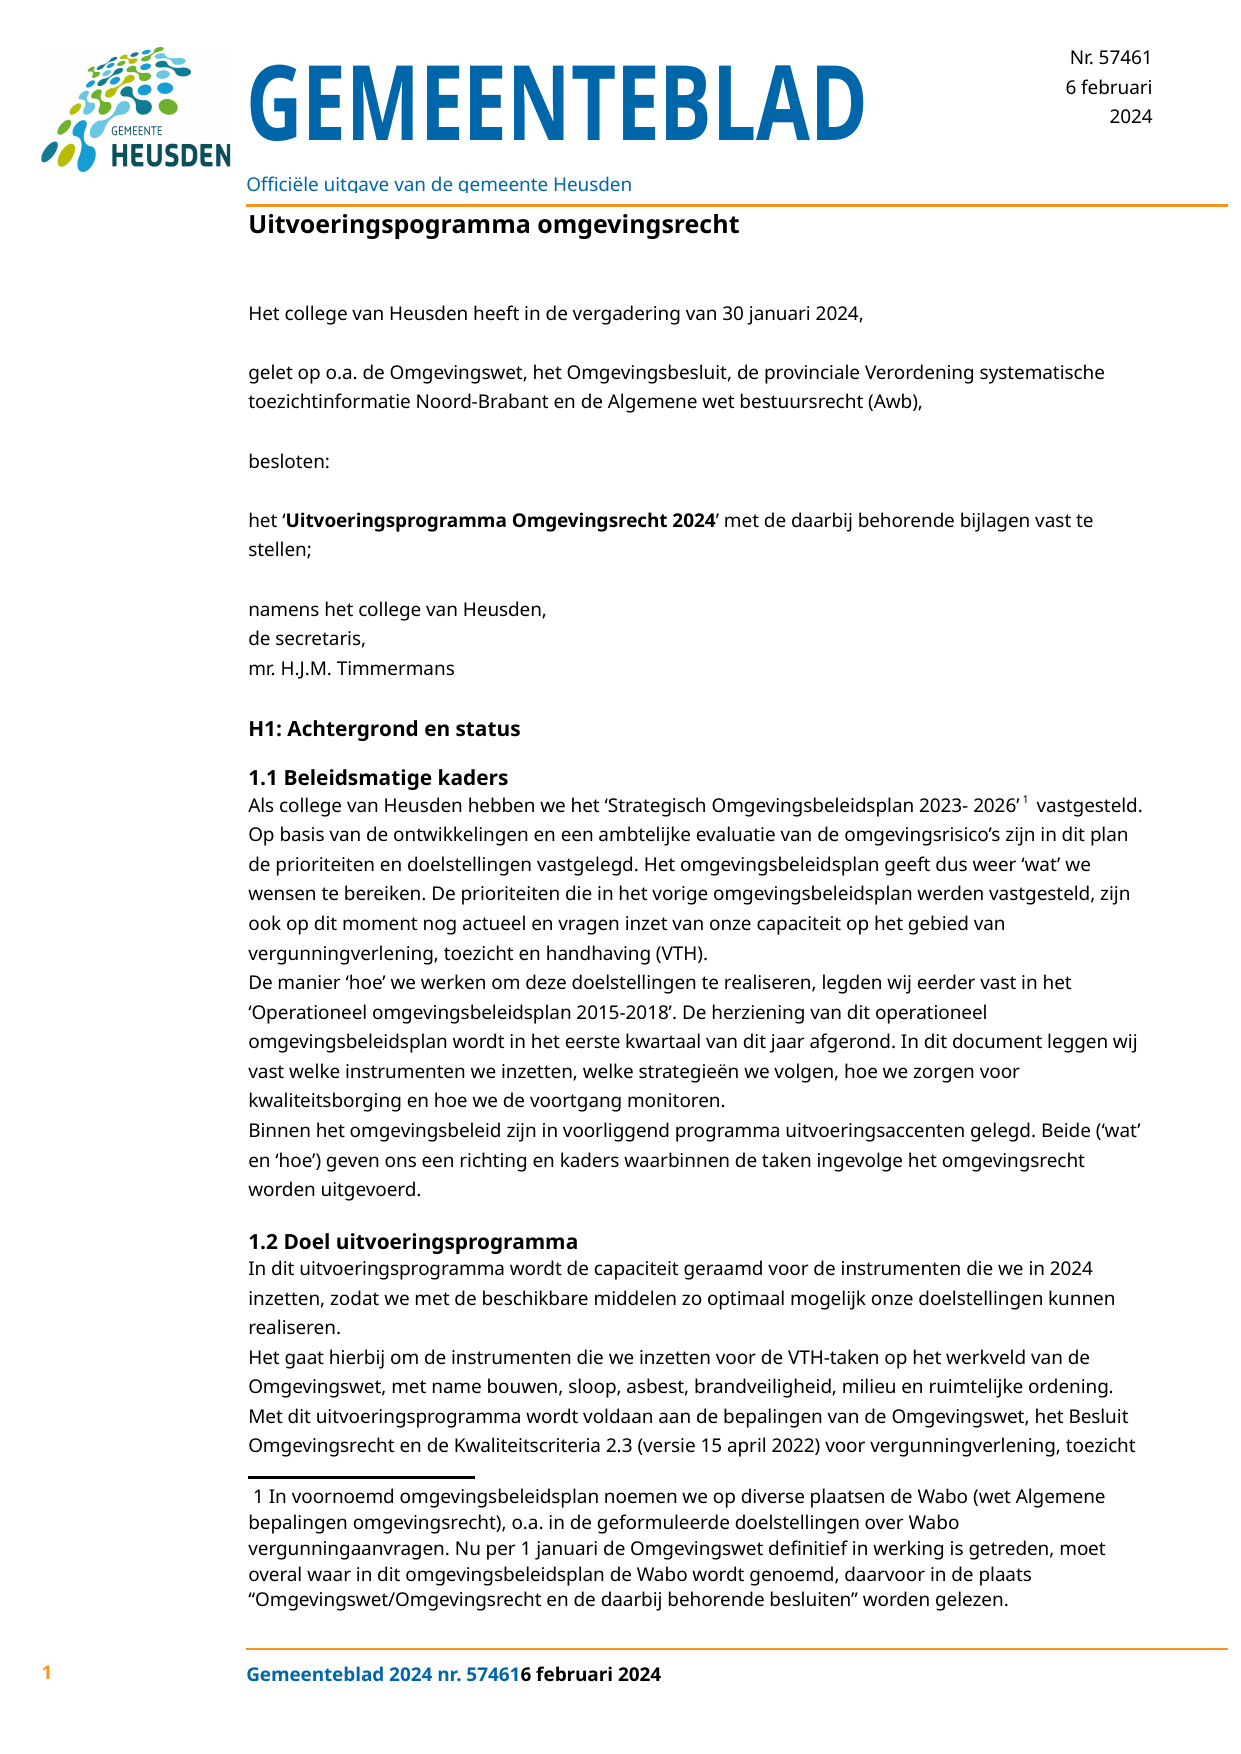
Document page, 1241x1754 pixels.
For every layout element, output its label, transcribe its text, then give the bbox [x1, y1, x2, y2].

text het ‘Uitvoeringsprogramma Omgevingsrecht 2024’ met de daarbij behorende bijlagen vast te stellen; [248, 507, 1152, 562]
text Binnen het omgevingsbeleid zijn in voorliggend programma uitvoeringsaccenten gelegd. Beide (‘wat’ en ‘hoe’) geven ons een richting en kaders waarbinnen de taken ingevolge het omgevingsrecht worden uitgevoerd. [248, 1117, 1152, 1202]
text namens het college van Heusden, [248, 596, 1152, 621]
text Met dit uitvoeringsprogramma wordt voldaan aan de bepalingen van de Omgevingswet, het Besluit Omgevingsrecht en de Kwaliteitscriteria 2.3 (versie 15 april 2022) voor vergunningverlening, toezicht [248, 1403, 1152, 1458]
text H1: Achtergrond en status [248, 714, 1152, 742]
text 1.1 Beleidsmatige kaders [248, 763, 1152, 792]
text Het college van Heusden heeft in de vergadering van 30 januari 2024, [248, 300, 1152, 326]
picture [41, 47, 231, 172]
text Uitvoeringspogramma omgevingsrecht [248, 207, 1152, 241]
text de secretaris, [248, 625, 1152, 651]
text 1.2 Doel uitvoeringsprogramma [248, 1227, 1152, 1255]
text In dit uitvoeringsprogramma wordt de capaciteit geraamd voor de instrumenten die we in 2024 inzetten, zodat we met de beschikbare middelen zo optimaal mogelijk onze doelstellingen kunnen realiseren. [248, 1255, 1152, 1340]
text Als college van Heusden hebben we het ‘Strategisch Omgevingsbeleidsplan 2023- 2026’ vastgesteld. Op basis van de ontwikkelingen en een ambtelijke evaluatie van de omgevingsrisico’s zijn in dit plan de prioriteiten en doelstellingen vastgelegd. Het omgevingsbeleidsplan geeft dus weer ‘wat’ we wensen te bereiken. De prioriteiten die in het vorige omgevingsbeleidsplan werden vastgesteld, zijn ook op dit moment nog actueel en vragen inzet van onze capaciteit op het gebied van vergunningverlening, toezicht en handhaving (VTH). [248, 792, 1152, 965]
text In voornoemd omgevingsbeleidsplan noemen we op diverse plaatsen de Wabo (wet Algemene bepalingen omgevingsrecht), o.a. in de geformuleerde doelstellingen over Wabo vergunningaanvragen. Nu per 1 januari de Omgevingswet definitief in werking is getreden, moet overal waar in dit omgevingsbeleidsplan de Wabo wordt genoemd, daarvoor in de plaats “Omgevingswet/Omgevingsrecht en de daarbij behorende besluiten” worden gelezen. [248, 1483, 1152, 1612]
text mr. H.J.M. Timmermans [248, 655, 1152, 681]
text besloten: [248, 448, 1152, 473]
text De manier ‘hoe’ we werken om deze doelstellingen te realiseren, legden wij eerder vast in het ‘Operationeel omgevingsbeleidsplan 2015-2018’. De herziening van dit operationeel omgevingsbeleidsplan wordt in het eerste kwartaal van dit jaar afgerond. In dit document leggen wij vast welke instrumenten we inzetten, welke strategieën we volgen, hoe we zorgen voor kwaliteitsborging en hoe we de voortgang monitoren. [248, 969, 1152, 1113]
text Het gaat hierbij om de instrumenten die we inzetten voor de VTH-taken op het werkveld van de Omgevingswet, met name bouwen, sloop, asbest, brandveiligheid, milieu en ruimtelijke ordening. [248, 1344, 1152, 1399]
text gelet op o.a. de Omgevingswet, het Omgevingsbesluit, de provinciale Verordening systematische toezichtinformatie Noord-Brabant en de Algemene wet bestuursrecht (Awb), [248, 359, 1152, 414]
